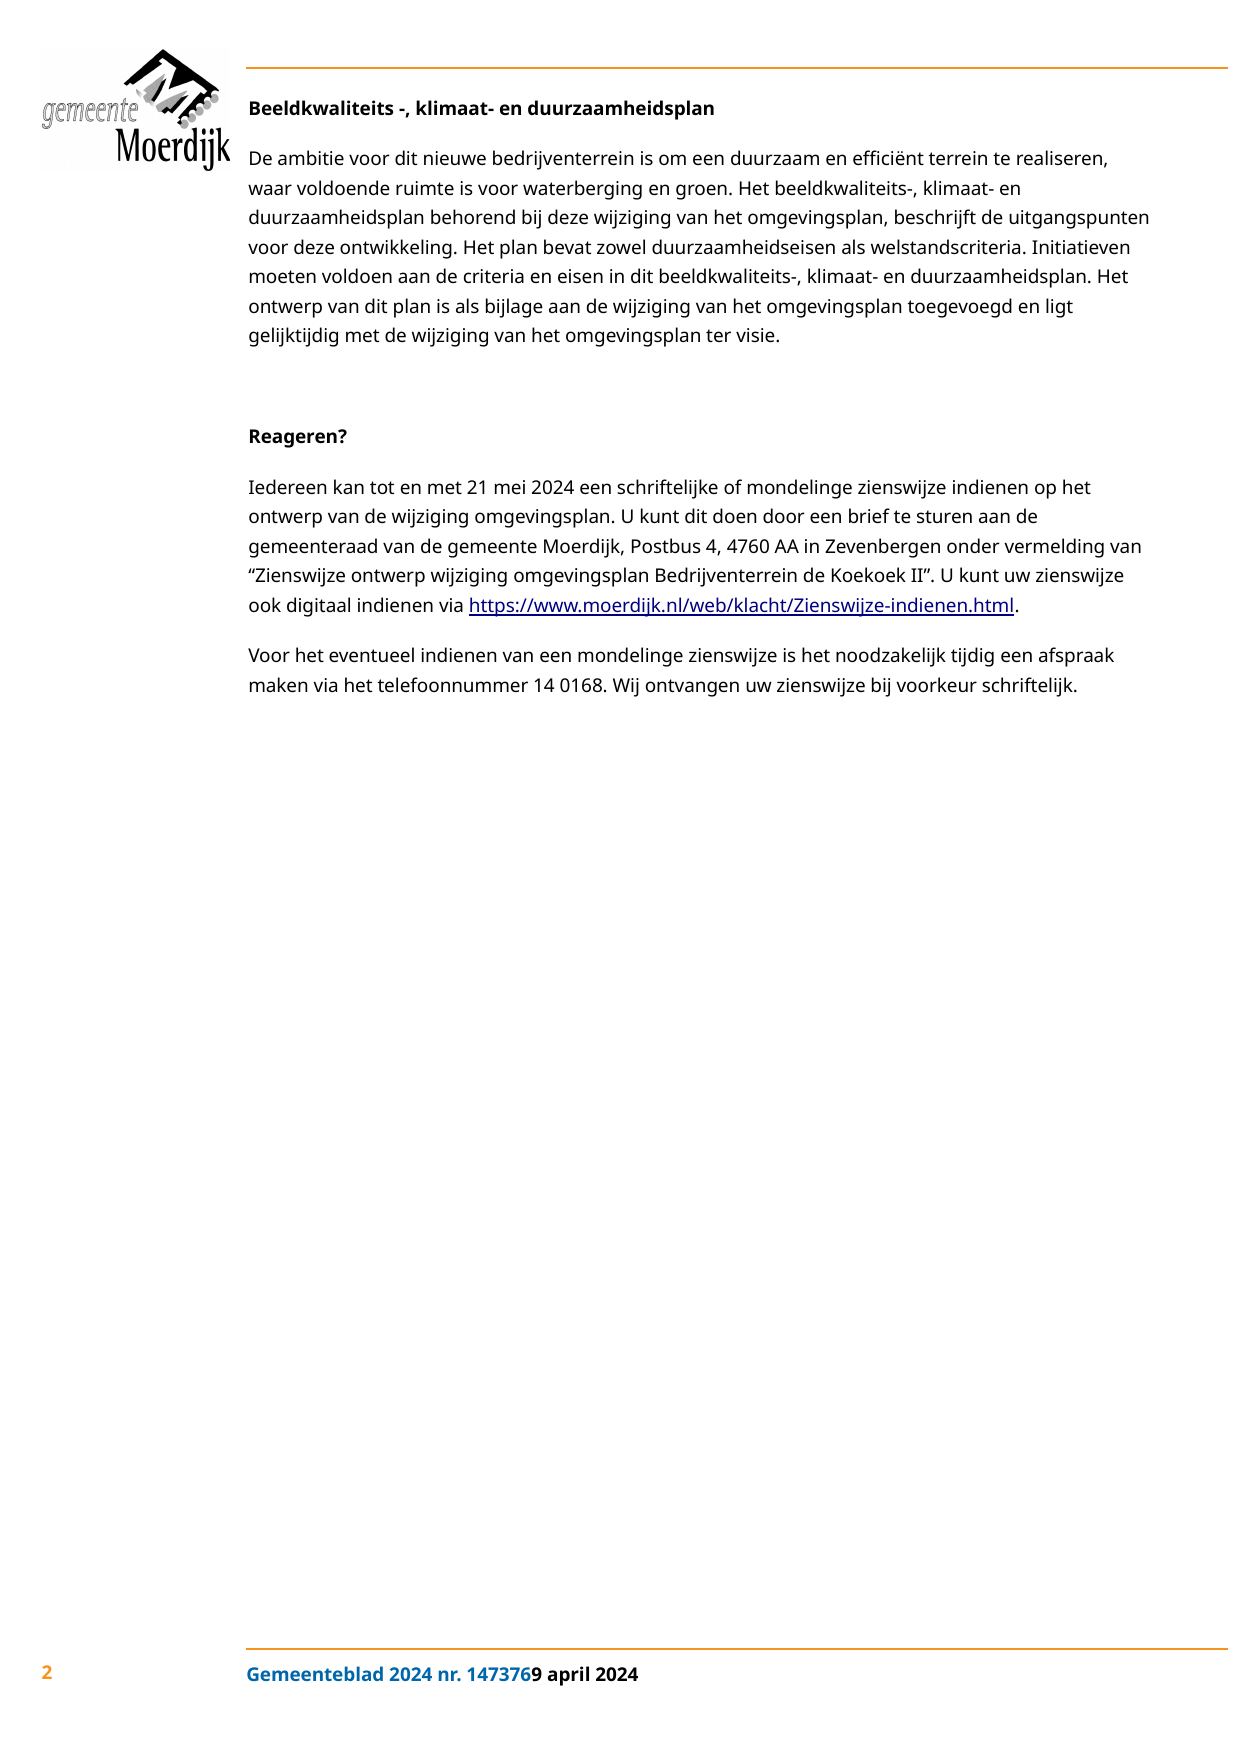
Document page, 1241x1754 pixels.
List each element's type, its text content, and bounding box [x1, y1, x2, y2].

text Iedereen kan tot en met 21 mei 2024 een schriftelijke of mondelinge zienswijze indienen op het ontwerp van de wijziging omgevingsplan. U kunt dit doen door een brief te sturen aan de gemeenteraad van de gemeente Moerdijk, Postbus 4, 4760 AA in Zevenbergen onder vermelding van “Zienswijze ontwerp wijziging omgevingsplan Bedrijventerrein de Koekoek II”. U kunt uw zienswijze ook digitaal indienen via https://www.moerdijk.nl/web/klacht/Zienswijze-indienen.html. [248, 474, 1152, 618]
text Voor het eventueel indienen van een mondelinge zienswijze is het noodzakelijk tijdig een afspraak maken via het telefoonnummer 14 0168. Wij ontvangen uw zienswijze bij voorkeur schriftelijk. [248, 643, 1152, 698]
text Beeldkwaliteits -, klimaat- en duurzaamheidsplan [248, 95, 1152, 121]
picture [41, 47, 231, 172]
text De ambitie voor dit nieuwe bedrijventerrein is om een duurzaam en efficiënt terrein te realiseren, waar voldoende ruimte is voor waterberging en groen. Het beeldkwaliteits-, klimaat- en duurzaamheidsplan behorend bij deze wijziging van het omgevingsplan, beschrijft de uitgangspunten voor deze ontwikkeling. Het plan bevat zowel duurzaamheidseisen als welstandscriteria. Initiatieven moeten voldoen aan de criteria en eisen in dit beeldkwaliteits-, klimaat- en duurzaamheidsplan. Het ontwerp van dit plan is als bijlage aan de wijziging van het omgevingsplan toegevoegd en ligt gelijktijdig met de wijziging van het omgevingsplan ter visie. [248, 145, 1152, 348]
text Reageren? [248, 423, 1152, 449]
